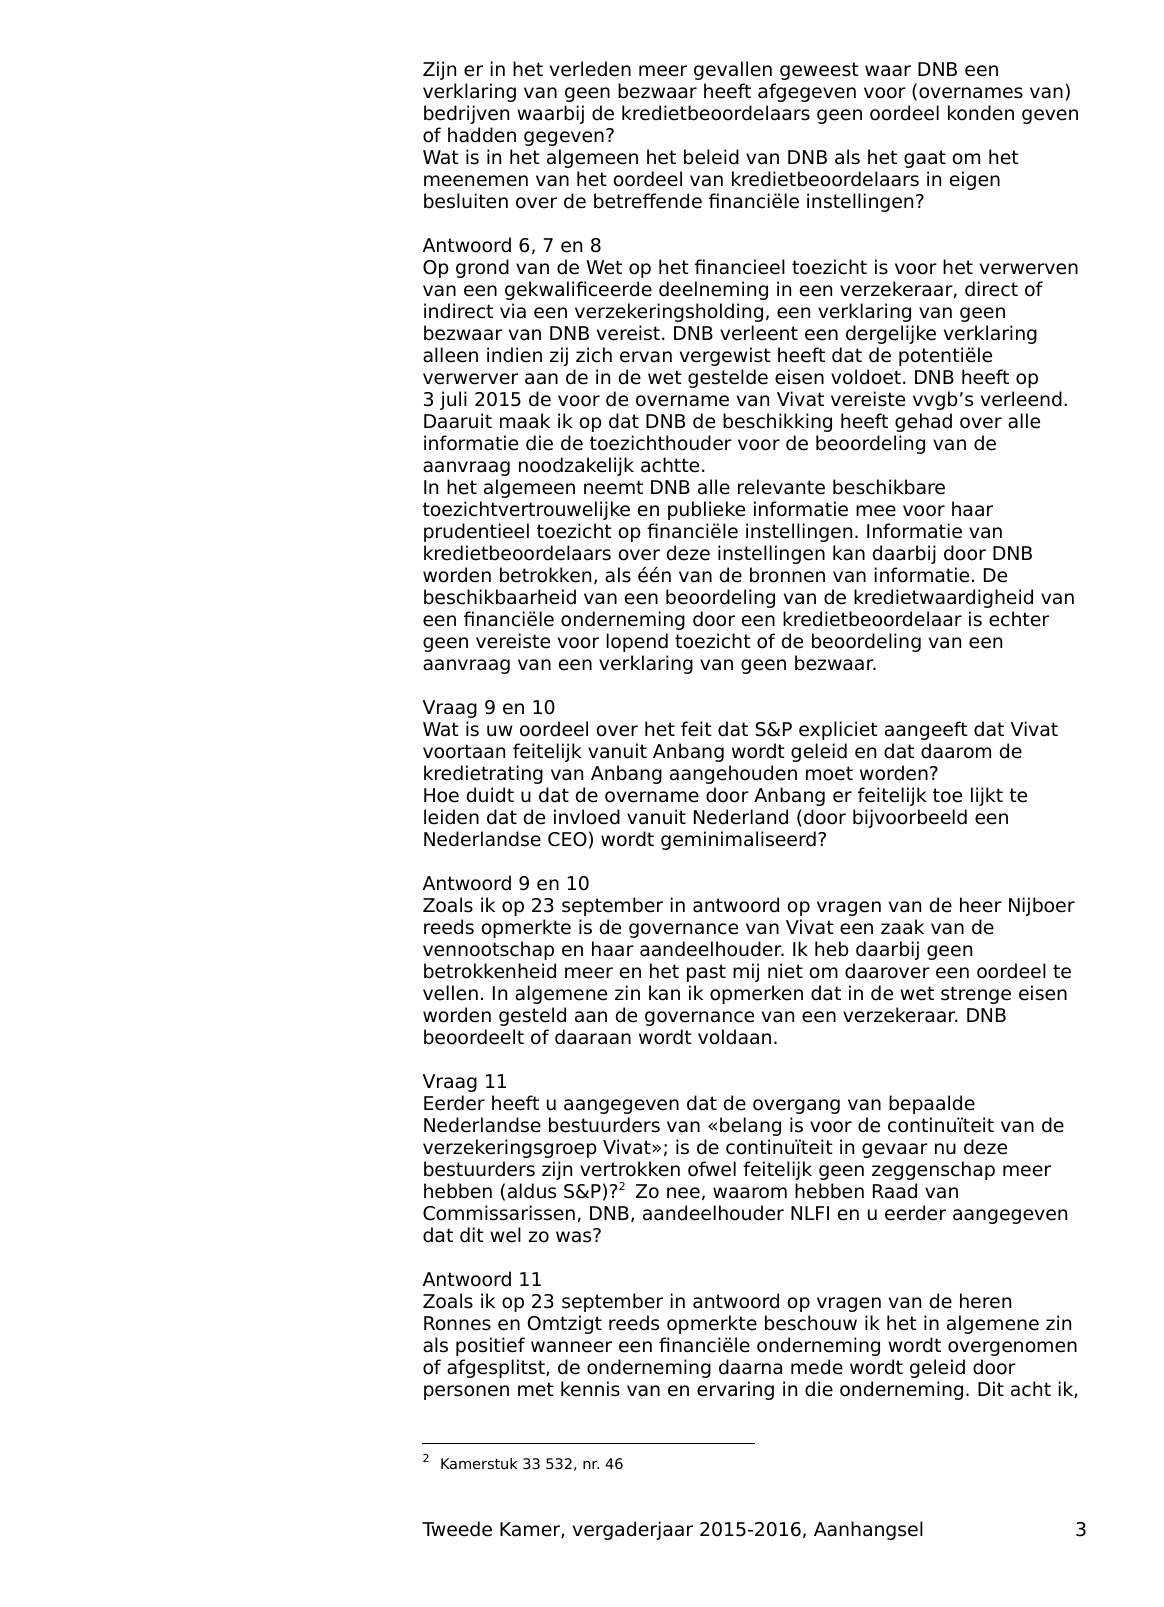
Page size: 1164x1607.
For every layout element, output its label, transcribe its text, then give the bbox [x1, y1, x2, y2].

text Vraag 9 en 10 [422, 697, 1087, 719]
text Op grond van de Wet op het financieel toezicht is voor het verwerven van een gekwalificeerde deelneming in een verzekeraar, direct of indirect via een verzekeringsholding, een verklaring van geen bezwaar van DNB vereist. DNB verleent een dergelijke verklaring alleen indien zij zich ervan vergewist heeft dat de potentiële verwerver aan de in de wet gestelde eisen voldoet. DNB heeft op 3 juli 2015 de voor de overname van Vivat vereiste vvgb’s verleend. Daaruit maak ik op dat DNB de beschikking heeft gehad over alle informatie die de toezichthouder voor de beoordeling van de aanvraag noodzakelijk achtte. [422, 257, 1087, 477]
text Hoe duidt u dat de overname door Anbang er feitelijk toe lijkt te leiden dat de invloed vanuit Nederland (door bijvoorbeeld een Nederlandse CEO) wordt geminimaliseerd? [422, 785, 1087, 851]
text Zoals ik op 23 september in antwoord op vragen van de heer Nijboer reeds opmerkte is de governance van Vivat een zaak van de vennootschap en haar aandeelhouder. Ik heb daarbij geen betrokkenheid meer en het past mij niet om daarover een oordeel te vellen. In algemene zin kan ik opmerken dat in de wet strenge eisen worden gesteld aan de governance van een verzekeraar. DNB beoordeelt of daaraan wordt voldaan. [422, 895, 1087, 1049]
text In het algemeen neemt DNB alle relevante beschikbare toezichtvertrouwelijke en publieke informatie mee voor haar prudentieel toezicht op financiële instellingen. Informatie van kredietbeoordelaars over deze instellingen kan daarbij door DNB worden betrokken, als één van de bronnen van informatie. De beschikbaarheid van een beoordeling van de kredietwaardigheid van een financiële onderneming door een kredietbeoordelaar is echter geen vereiste voor lopend toezicht of de beoordeling van een aanvraag van een verklaring van geen bezwaar. [422, 477, 1087, 675]
text Zoals ik op 23 september in antwoord op vragen van de heren Ronnes en Omtzigt reeds opmerkte beschouw ik het in algemene zin als positief wanneer een financiële onderneming wordt overgenomen of afgesplitst, de onderneming daarna mede wordt geleid door personen met kennis van en ervaring in die onderneming. Dit acht ik, [422, 1291, 1087, 1401]
text Kamerstuk 33 532, nr. 46 [422, 1452, 1087, 1474]
text Zijn er in het verleden meer gevallen geweest waar DNB een verklaring van geen bezwaar heeft afgegeven voor (overnames van) bedrijven waarbij de kredietbeoordelaars geen oordeel konden geven of hadden gegeven? [422, 59, 1087, 147]
text Eerder heeft u aangegeven dat de overgang van bepaalde Nederlandse bestuurders van «belang is voor de continuïteit van de verzekeringsgroep Vivat»; is de continuïteit in gevaar nu deze bestuurders zijn vertrokken ofwel feitelijk geen zeggenschap meer hebben (aldus S&P)? Zo nee, waarom hebben Raad van Commissarissen, DNB, aandeelhouder NLFI en u eerder aangegeven dat dit wel zo was? [422, 1093, 1087, 1247]
text Vraag 11 [422, 1071, 1087, 1093]
text Wat is in het algemeen het beleid van DNB als het gaat om het meenemen van het oordeel van kredietbeoordelaars in eigen besluiten over de betreffende financiële instellingen? [422, 147, 1087, 213]
text Antwoord 9 en 10 [422, 873, 1087, 895]
text Antwoord 6, 7 en 8 [422, 235, 1087, 257]
text Antwoord 11 [422, 1269, 1087, 1291]
text Wat is uw oordeel over het feit dat S&P expliciet aangeeft dat Vivat voortaan feitelijk vanuit Anbang wordt geleid en dat daarom de kredietrating van Anbang aangehouden moet worden? [422, 719, 1087, 785]
